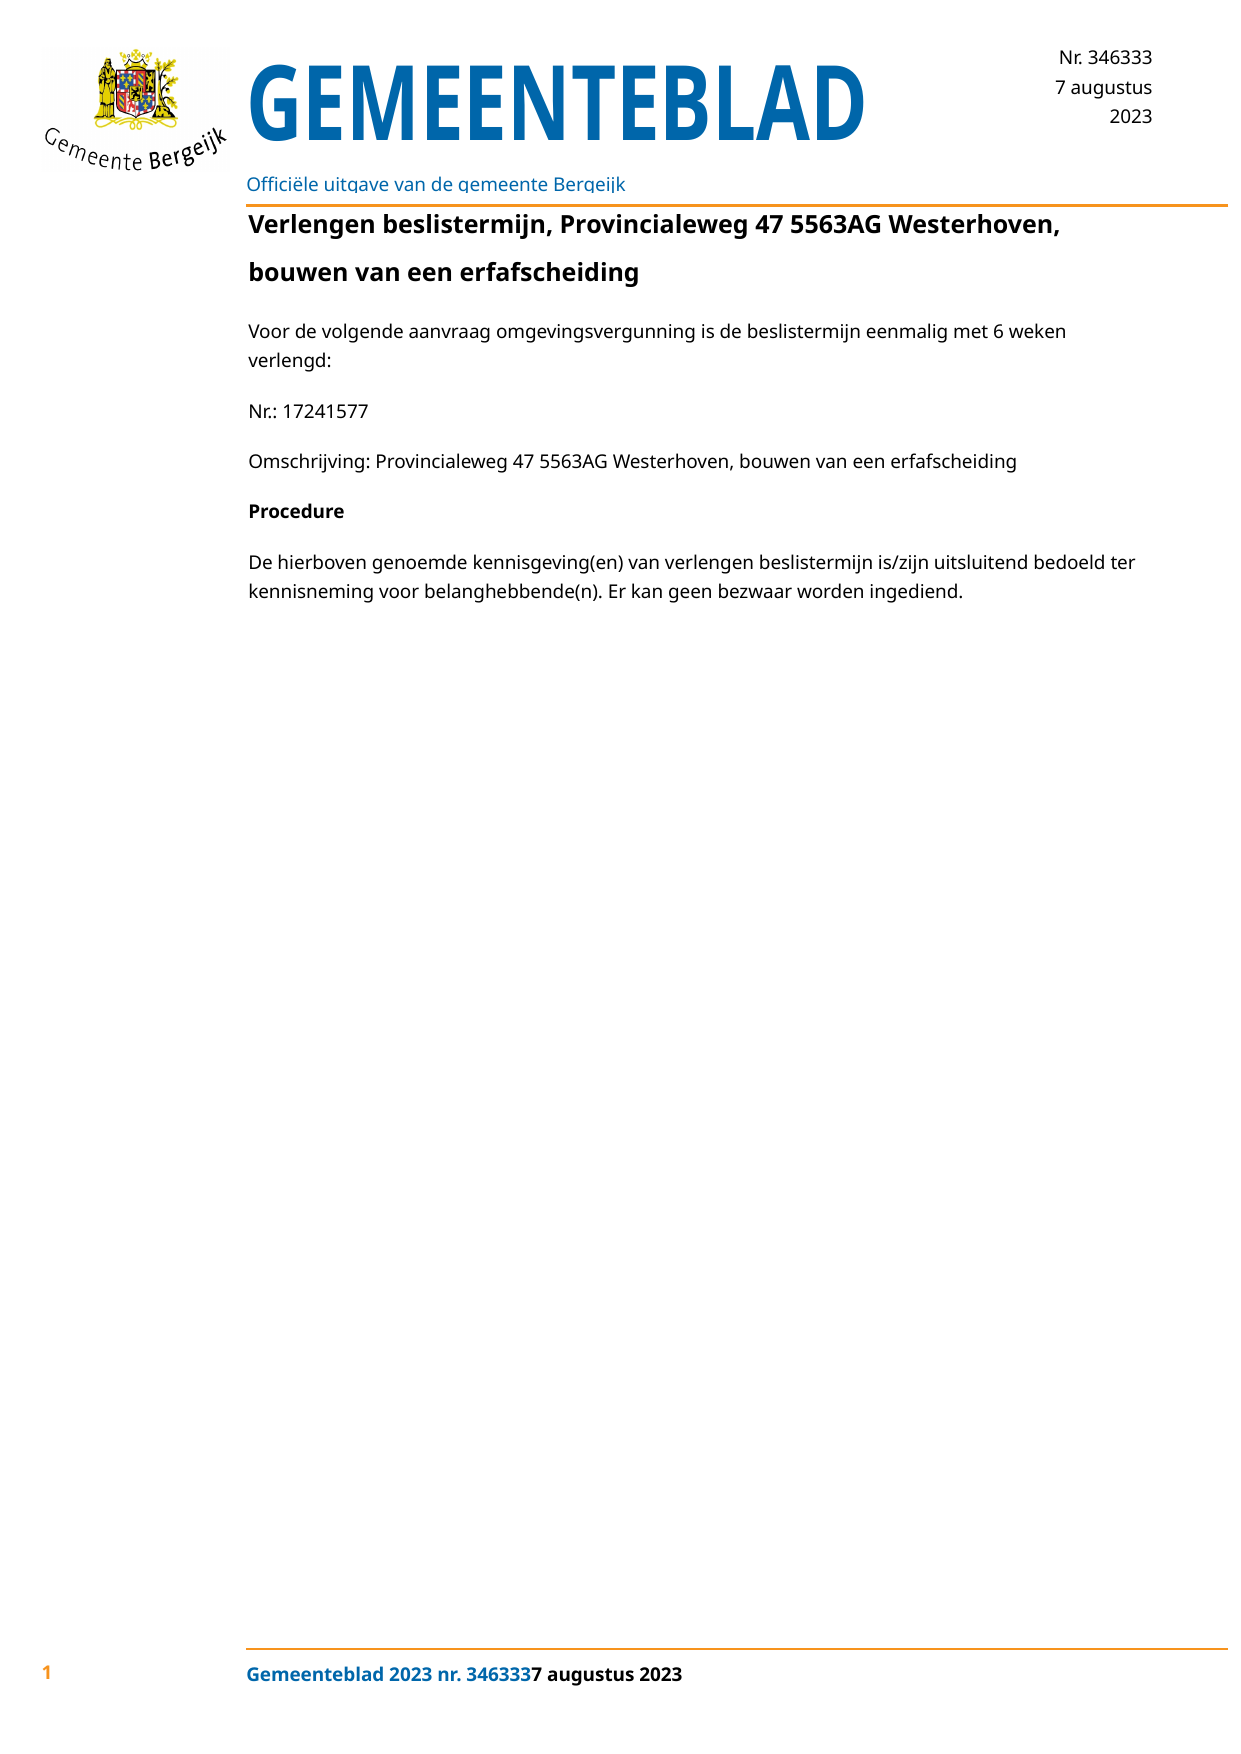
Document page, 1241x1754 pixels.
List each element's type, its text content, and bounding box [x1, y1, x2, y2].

text Nr.: 17241577 [248, 398, 1152, 424]
text Verlengen beslistermijn, Provincialeweg 47 5563AG Westerhoven, bouwen van een erfafscheiding [248, 207, 1152, 288]
text Omschrijving: Provincialeweg 47 5563AG Westerhoven, bouwen van een erfafscheiding [248, 448, 1152, 474]
text Procedure [248, 499, 1152, 524]
text De hierboven genoemde kennisgeving(en) van verlengen beslistermijn is/zijn uitsluitend bedoeld ter kennisneming voor belanghebbende(n). Er kan geen bezwaar worden ingediend. [248, 549, 1152, 604]
text Voor de volgende aanvraag omgevingsvergunning is de beslistermijn eenmalig met 6 weken verlengd: [248, 318, 1152, 373]
picture [41, 47, 231, 172]
